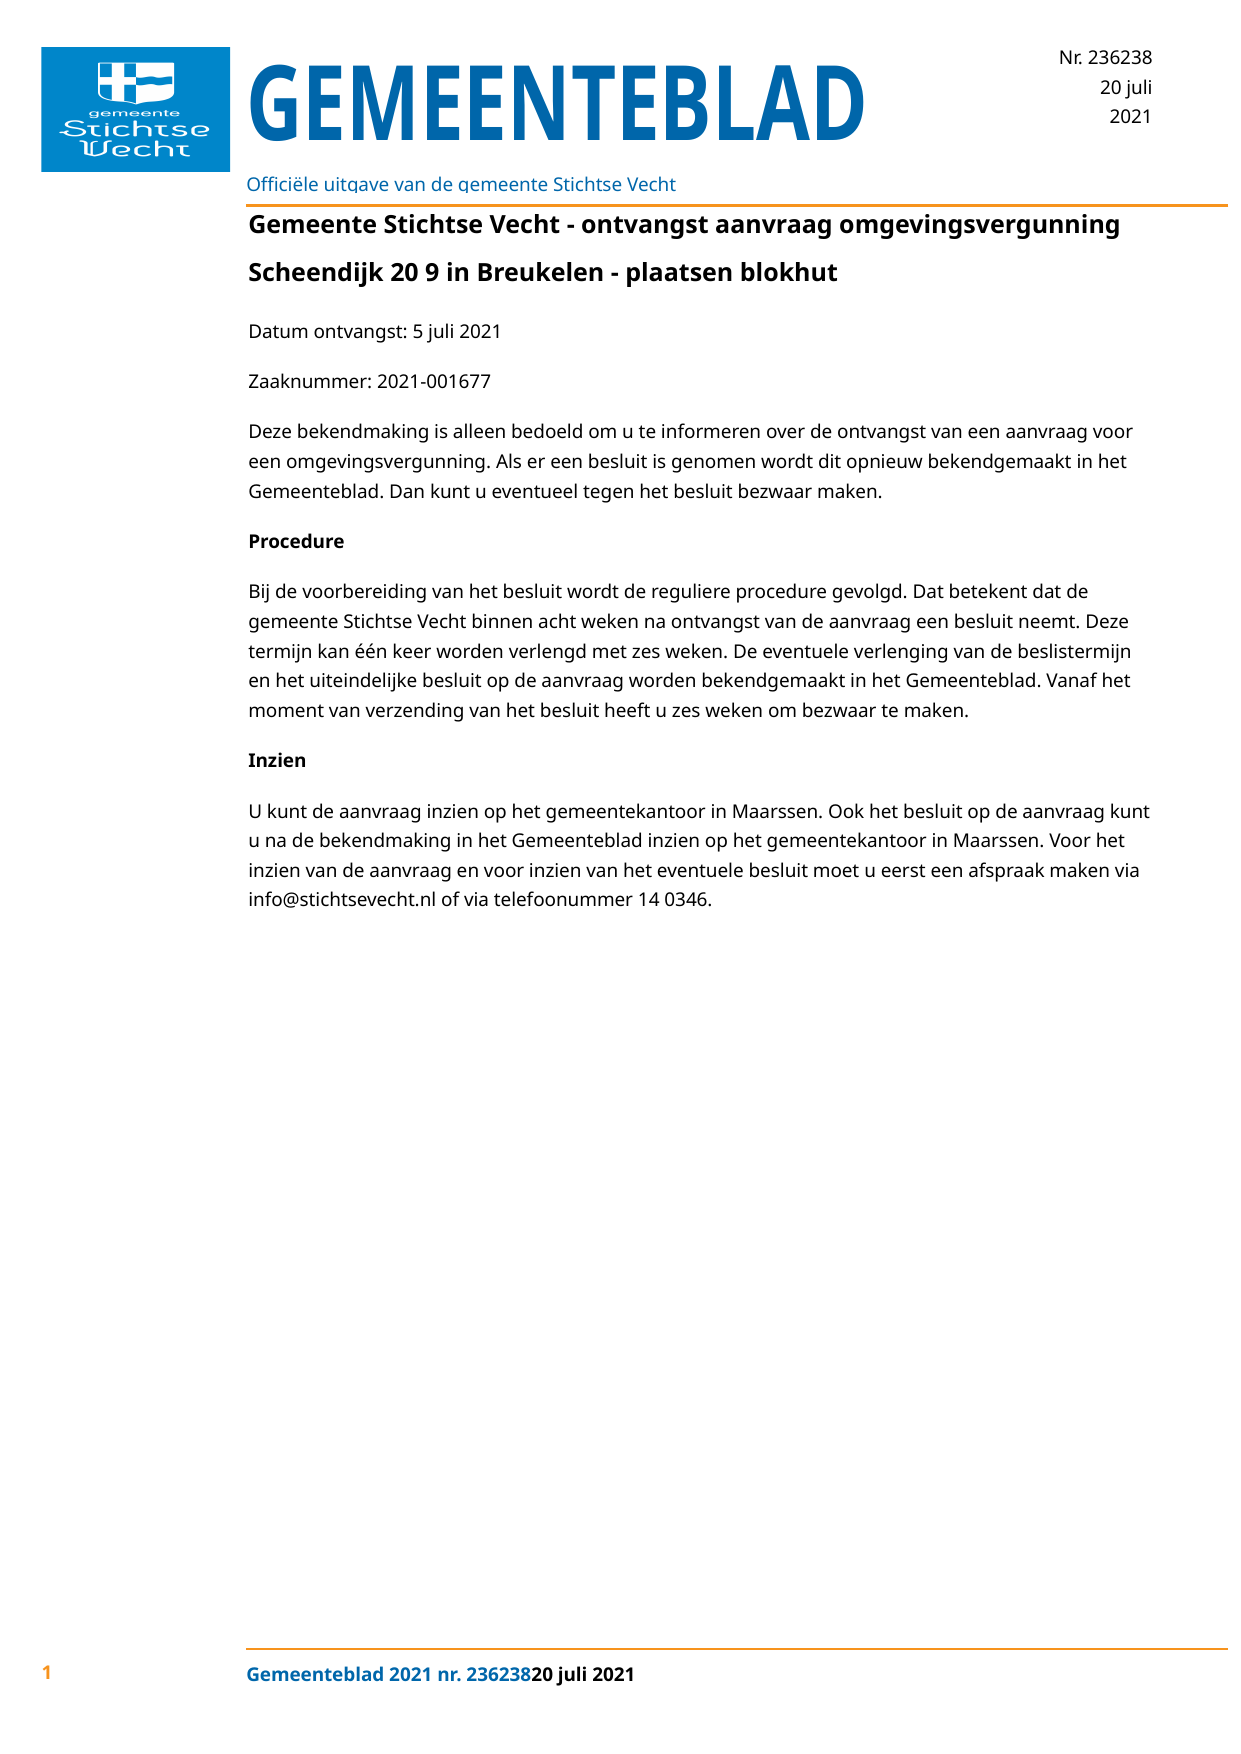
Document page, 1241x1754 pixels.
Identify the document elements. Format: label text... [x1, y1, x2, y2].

text U kunt de aanvraag inzien op het gemeentekantoor in Maarssen. Ook het besluit op de aanvraag kunt u na de bekendmaking in het Gemeenteblad inzien op het gemeentekantoor in Maarssen. Voor het inzien van de aanvraag en voor inzien van het eventuele besluit moet u eerst een afspraak maken via info@stichtsevecht.nl of via telefoonummer 14 0346. [248, 798, 1152, 912]
text Procedure [248, 528, 1152, 554]
text Zaaknummer: 2021-001677 [248, 368, 1152, 394]
text Gemeente Stichtse Vecht - ontvangst aanvraag omgevingsvergunning Scheendijk 20 9 in Breukelen - plaatsen blokhut [248, 207, 1152, 288]
text Datum ontvangst: 5 juli 2021 [248, 318, 1152, 344]
text Inzien [248, 747, 1152, 773]
text Bij de voorbereiding van het besluit wordt de reguliere procedure gevolgd. Dat betekent dat de gemeente Stichtse Vecht binnen acht weken na ontvangst van de aanvraag een besluit neemt. Deze termijn kan één keer worden verlengd met zes weken. De eventuele verlenging van de beslistermijn en het uiteindelijke besluit op de aanvraag worden bekendgemaakt in het Gemeenteblad. Vanaf het moment van verzending van het besluit heeft u zes weken om bezwaar te maken. [248, 579, 1152, 723]
text Deze bekendmaking is alleen bedoeld om u te informeren over de ontvangst van een aanvraag voor een omgevingsvergunning. Als er een besluit is genomen wordt dit opnieuw bekendgemaakt in het Gemeenteblad. Dan kunt u eventueel tegen het besluit bezwaar maken. [248, 419, 1152, 504]
picture [99, 63, 135, 101]
picture [137, 63, 174, 103]
